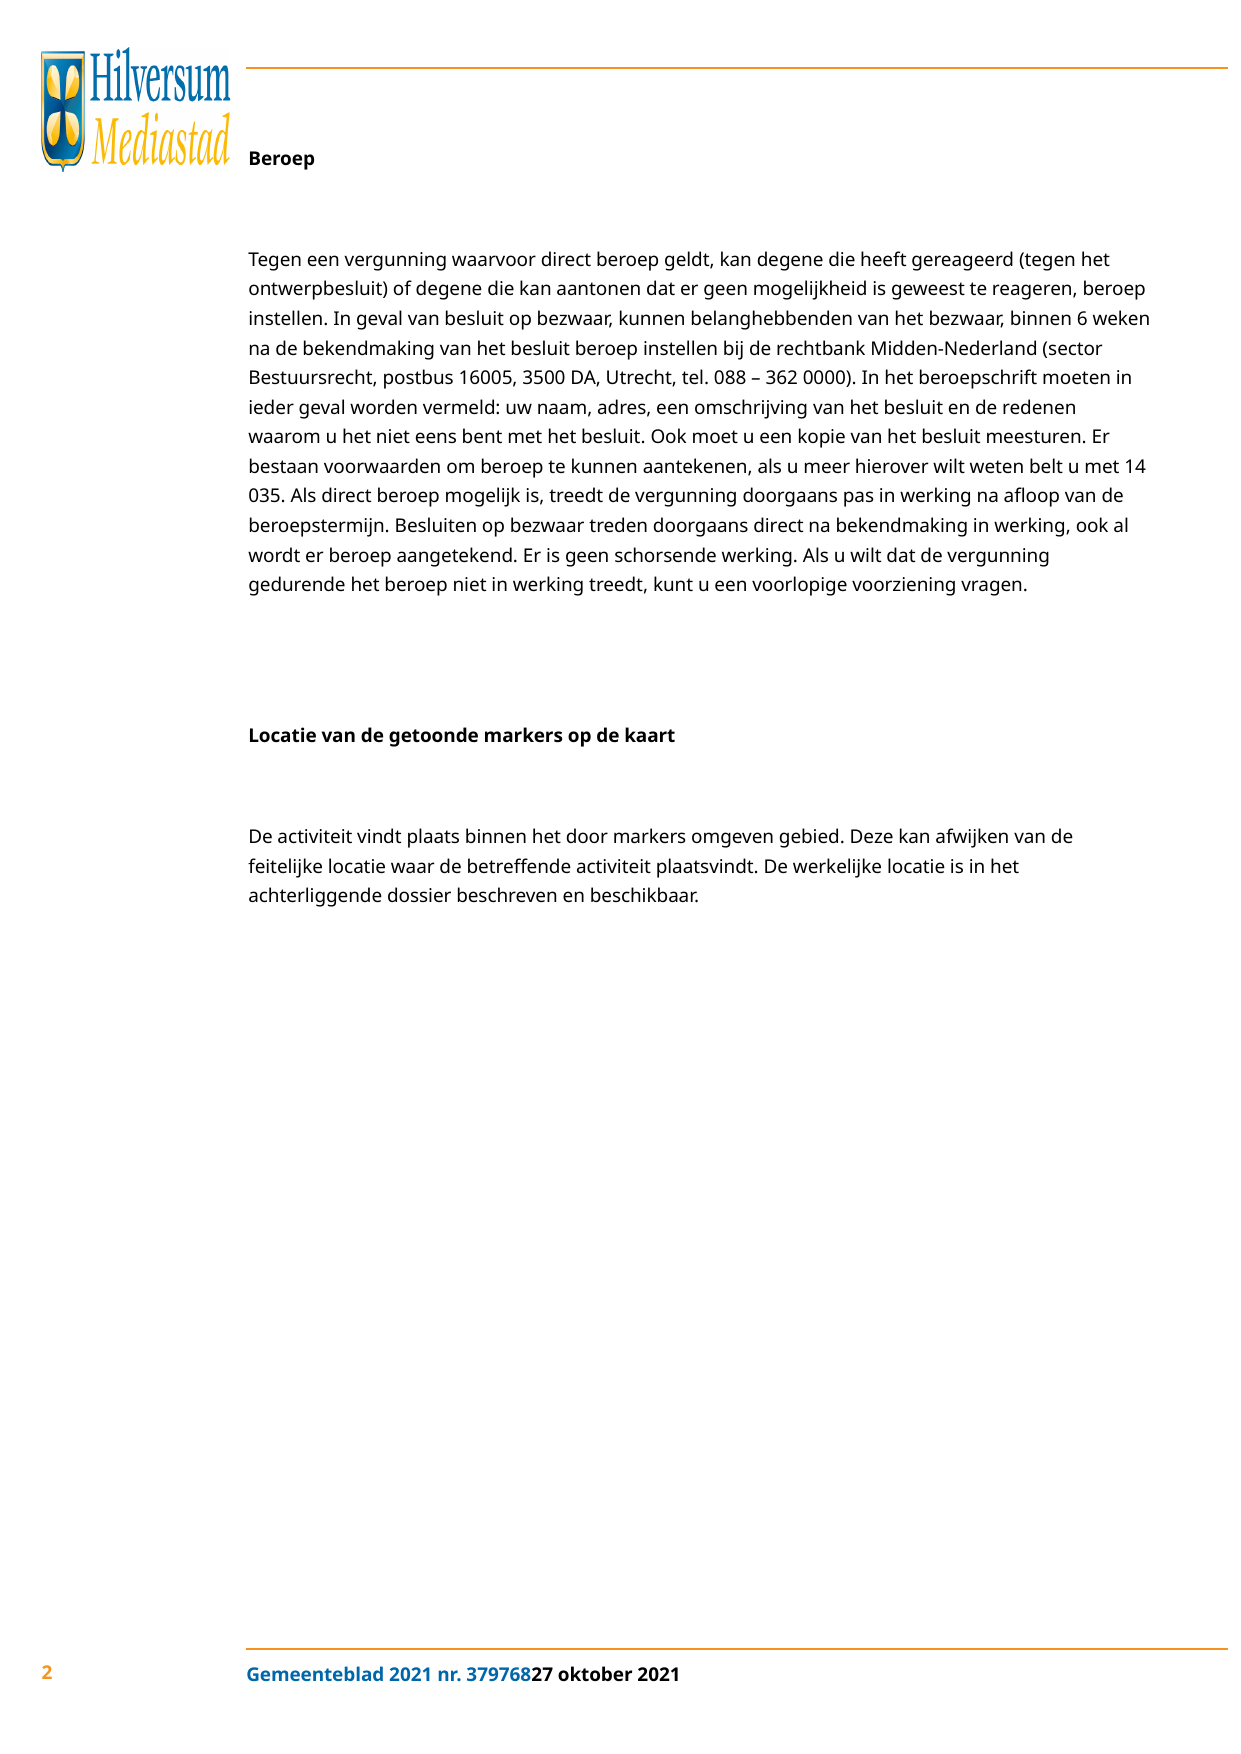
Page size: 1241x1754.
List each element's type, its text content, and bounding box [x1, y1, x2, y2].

text Beroep [248, 145, 1152, 171]
text Locatie van de getoonde markers op de kaart [248, 723, 1152, 748]
text De activiteit vindt plaats binnen het door markers omgeven gebied. Deze kan afwijken van de feitelijke locatie waar de betreffende activiteit plaatsvindt. De werkelijke locatie is in het achterliggende dossier beschreven en beschikbaar. [248, 823, 1152, 908]
text Tegen een vergunning waarvoor direct beroep geldt, kan degene die heeft gereageerd (tegen het ontwerpbesluit) of degene die kan aantonen dat er geen mogelijkheid is geweest te reageren, beroep instellen. In geval van besluit op bezwaar, kunnen belanghebbenden van het bezwaar, binnen 6 weken na de bekendmaking van het besluit beroep instellen bij de rechtbank Midden-Nederland (sector Bestuursrecht, postbus 16005, 3500 DA, Utrecht, tel. 088 – 362 0000). In het beroepschrift moeten in ieder geval worden vermeld: uw naam, adres, een omschrijving van het besluit en de redenen waarom u het niet eens bent met het besluit. Ook moet u een kopie van het besluit meesturen. Er bestaan voorwaarden om beroep te kunnen aantekenen, als u meer hierover wilt weten belt u met 14 035. Als direct beroep mogelijk is, treedt de vergunning doorgaans pas in werking na afloop van de beroepstermijn. Besluiten op bezwaar treden doorgaans direct na bekendmaking in werking, ook al wordt er beroep aangetekend. Er is geen schorsende werking. Als u wilt dat de vergunning gedurende het beroep niet in werking treedt, kunt u een voorlopige voorziening vragen. [248, 246, 1152, 597]
picture [41, 47, 231, 172]
